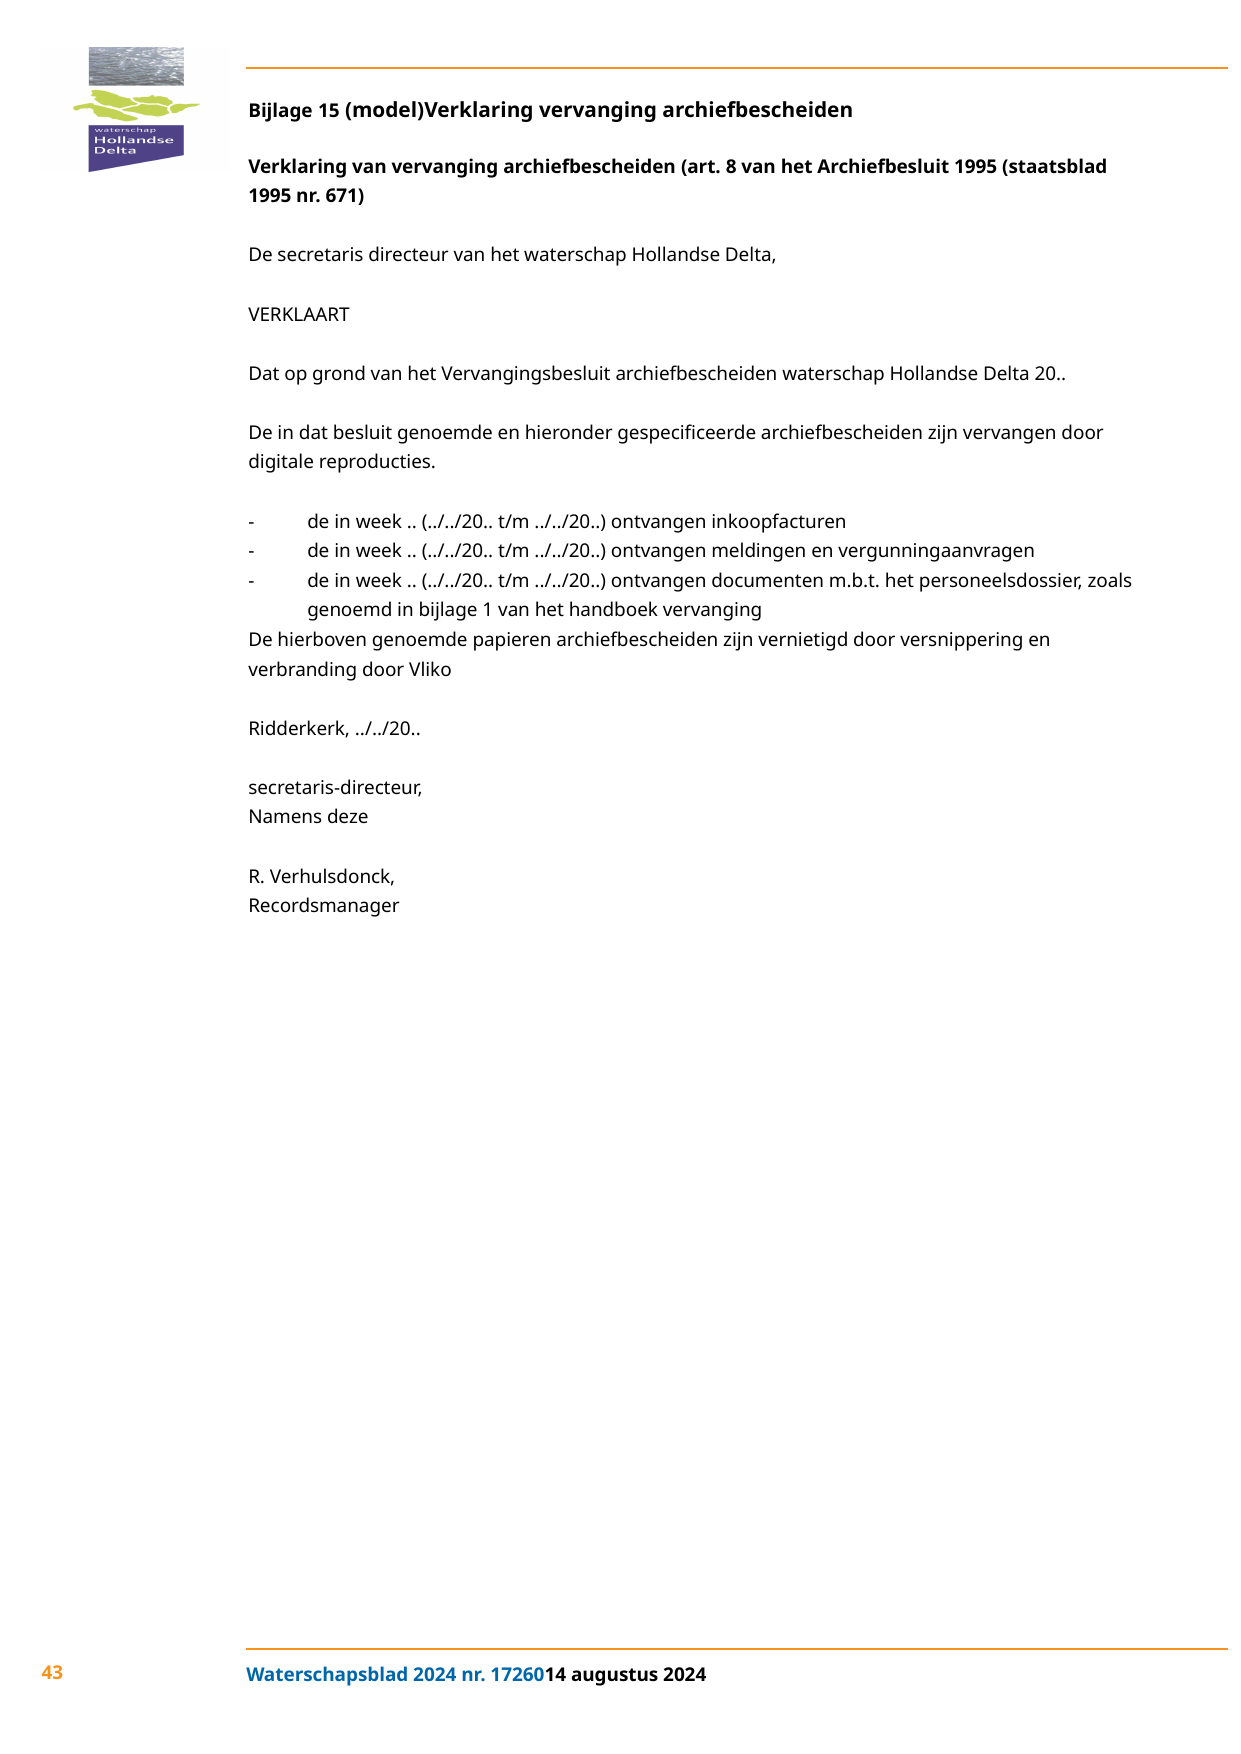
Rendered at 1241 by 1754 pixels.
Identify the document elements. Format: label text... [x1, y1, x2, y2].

text Recordsmanager [248, 892, 1152, 918]
text De in dat besluit genoemde en hieronder gespecificeerde archiefbescheiden zijn vervangen door digitale reproducties. [248, 419, 1152, 474]
text De hierboven genoemde papieren archiefbescheiden zijn vernietigd door versnippering en verbranding door Vliko [248, 626, 1152, 682]
text Ridderkerk, ../../20.. [248, 715, 1152, 741]
text De secretaris directeur van het waterschap Hollandse Delta, [248, 242, 1152, 267]
text VERKLAART [248, 301, 1152, 327]
picture [41, 47, 231, 172]
text Verklaring van vervanging archiefbescheiden (art. 8 van het Archiefbesluit 1995 (staatsblad 1995 nr. 671) [248, 153, 1152, 208]
text Dat op grond van het Vervangingsbesluit archiefbescheiden waterschap Hollandse Delta 20.. [248, 360, 1152, 386]
list de in week .. (../../20.. t/m ../../20..) ontvangen meldingen en vergunningaanvragen [248, 537, 1152, 563]
list de in week .. (../../20.. t/m ../../20..) ontvangen inkoopfacturen [248, 508, 1152, 534]
text secretaris-directeur, [248, 774, 1152, 800]
text Namens deze [248, 804, 1152, 829]
text R. Verhulsdonck, [248, 863, 1152, 889]
list de in week .. (../../20.. t/m ../../20..) ontvangen documenten m.b.t. het personeelsdossier, zoals genoemd in bijlage 1 van het handboek vervanging [248, 567, 1152, 622]
text Bijlage 15 (model)Verklaring vervanging archiefbescheiden [248, 95, 1152, 123]
